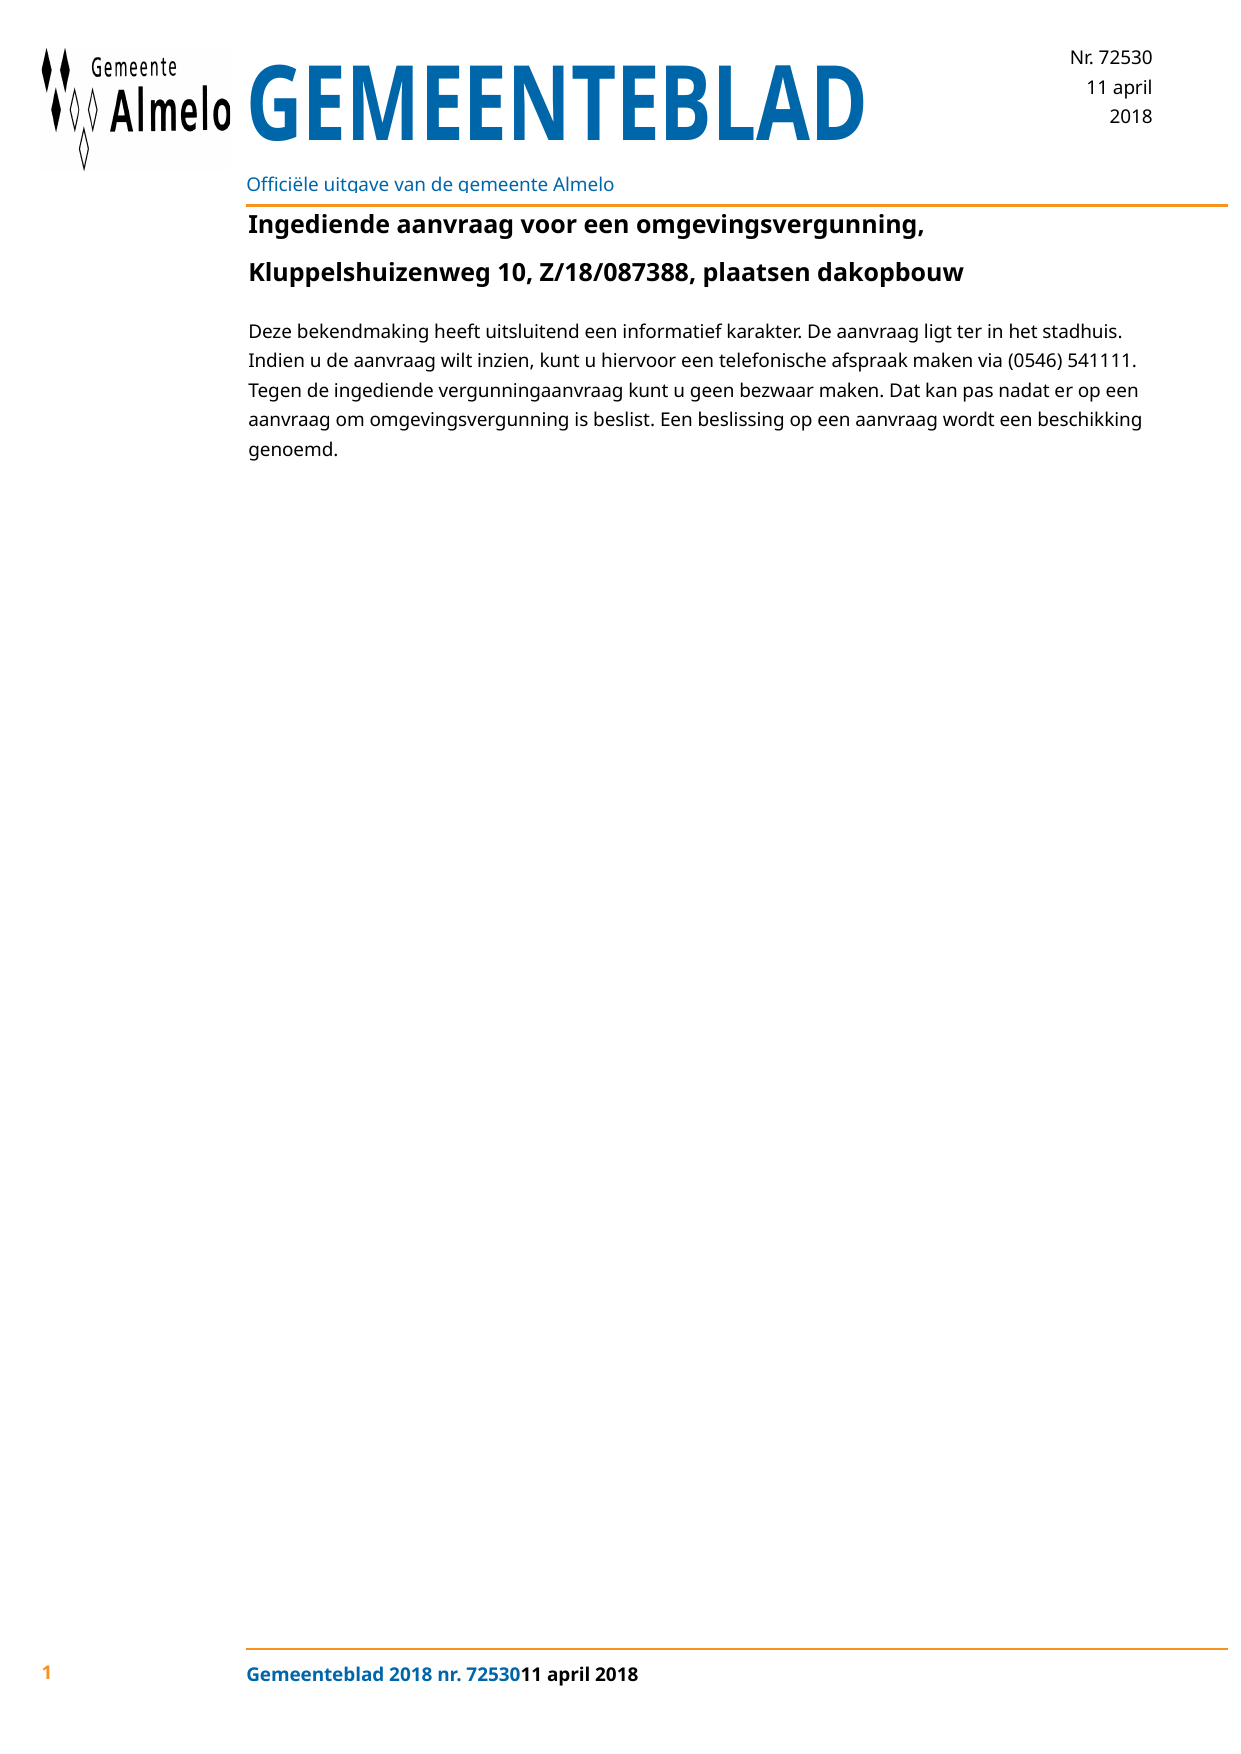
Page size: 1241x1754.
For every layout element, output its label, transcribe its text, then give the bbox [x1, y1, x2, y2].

text Ingediende aanvraag voor een omgevingsvergunning, Kluppelshuizenweg 10, Z/18/087388, plaatsen dakopbouw [248, 207, 1152, 288]
text Deze bekendmaking heeft uitsluitend een informatief karakter. De aanvraag ligt ter in het stadhuis. Indien u de aanvraag wilt inzien, kunt u hiervoor een telefonische afspraak maken via (0546) 541111. Tegen de ingediende vergunningaanvraag kunt u geen bezwaar maken. Dat kan pas nadat er op een aanvraag om omgevingsvergunning is beslist. Een beslissing op een aanvraag wordt een beschikking genoemd. [248, 318, 1152, 462]
picture [41, 47, 231, 172]
